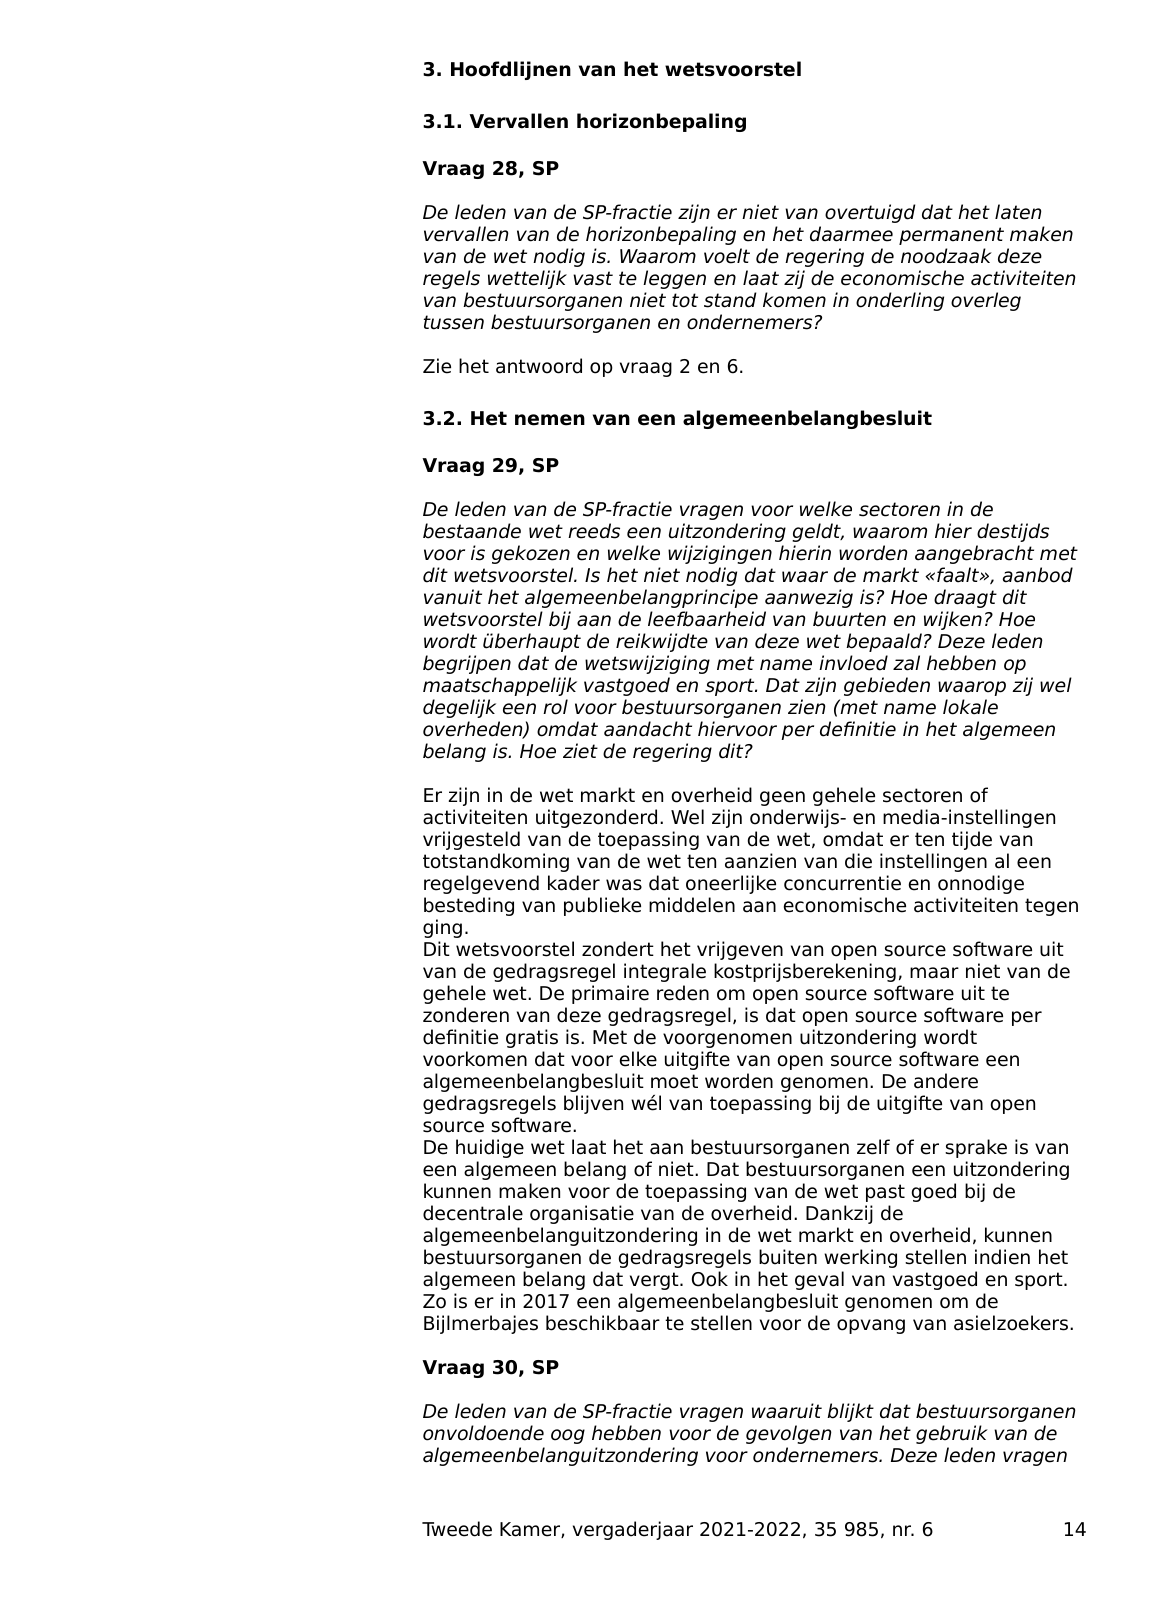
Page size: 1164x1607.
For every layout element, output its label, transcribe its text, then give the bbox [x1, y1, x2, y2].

text De leden van de SP-fractie vragen voor welke sectoren in de bestaande wet reeds een uitzondering geldt, waarom hier destijds voor is gekozen en welke wijzigingen hierin worden aangebracht met dit wetsvoorstel. Is het niet nodig dat waar de markt «faalt», aanbod vanuit het algemeenbelangprincipe aanwezig is? Hoe draagt dit wetsvoorstel bij aan de leefbaarheid van buurten en wijken? Hoe wordt überhaupt de reikwijdte van deze wet bepaald? Deze leden begrijpen dat de wetswijziging met name invloed zal hebben op maatschappelijk vastgoed en sport. Dat zijn gebieden waarop zij wel degelijk een rol voor bestuursorganen zien (met name lokale overheden) omdat aandacht hiervoor per definitie in het algemeen belang is. Hoe ziet de regering dit? [422, 499, 1087, 763]
subtitle 3.1. Vervallen horizonbepaling [422, 111, 1087, 133]
text Zie het antwoord op vraag 2 en 6. [422, 356, 1087, 378]
subtitle 3.2. Het nemen van een algemeenbelangbesluit [422, 408, 1087, 430]
text De leden van de SP-fractie zijn er niet van overtuigd dat het laten vervallen van de horizonbepaling en het daarmee permanent maken van de wet nodig is. Waarom voelt de regering de noodzaak deze regels wettelijk vast te leggen en laat zij de economische activiteiten van bestuursorganen niet tot stand komen in onderling overleg tussen bestuursorganen en ondernemers? [422, 202, 1087, 334]
text De huidige wet laat het aan bestuursorganen zelf of er sprake is van een algemeen belang of niet. Dat bestuursorganen een uitzondering kunnen maken voor de toepassing van de wet past goed bij de decentrale organisatie van de overheid. Dankzij de algemeenbelanguitzondering in de wet markt en overheid, kunnen bestuursorganen de gedragsregels buiten werking stellen indien het algemeen belang dat vergt. Ook in het geval van vastgoed en sport. Zo is er in 2017 een algemeenbelangbesluit genomen om de Bijlmerbajes beschikbaar te stellen voor de opvang van asielzoekers. [422, 1137, 1087, 1335]
subtitle Vraag 28, SP [422, 158, 1087, 180]
subtitle Vraag 29, SP [422, 455, 1087, 477]
text De leden van de SP-fractie vragen waaruit blijkt dat bestuursorganen onvoldoende oog hebben voor de gevolgen van het gebruik van de algemeenbelanguitzondering voor ondernemers. Deze leden vragen [422, 1401, 1087, 1467]
subtitle Vraag 30, SP [422, 1357, 1087, 1379]
text Dit wetsvoorstel zondert het vrijgeven van open source software uit van de gedragsregel integrale kostprijsberekening, maar niet van de gehele wet. De primaire reden om open source software uit te zonderen van deze gedragsregel, is dat open source software per definitie gratis is. Met de voorgenomen uitzondering wordt voorkomen dat voor elke uitgifte van open source software een algemeenbelangbesluit moet worden genomen. De andere gedragsregels blijven wél van toepassing bij de uitgifte van open source software. [422, 939, 1087, 1137]
text Er zijn in de wet markt en overheid geen gehele sectoren of activiteiten uitgezonderd. Wel zijn onderwijs- en media-instellingen vrijgesteld van de toepassing van de wet, omdat er ten tijde van totstandkoming van de wet ten aanzien van die instellingen al een regelgevend kader was dat oneerlijke concurrentie en onnodige besteding van publieke middelen aan economische activiteiten tegen ging. [422, 785, 1087, 939]
subtitle 3. Hoofdlijnen van het wetsvoorstel [422, 59, 1087, 81]
